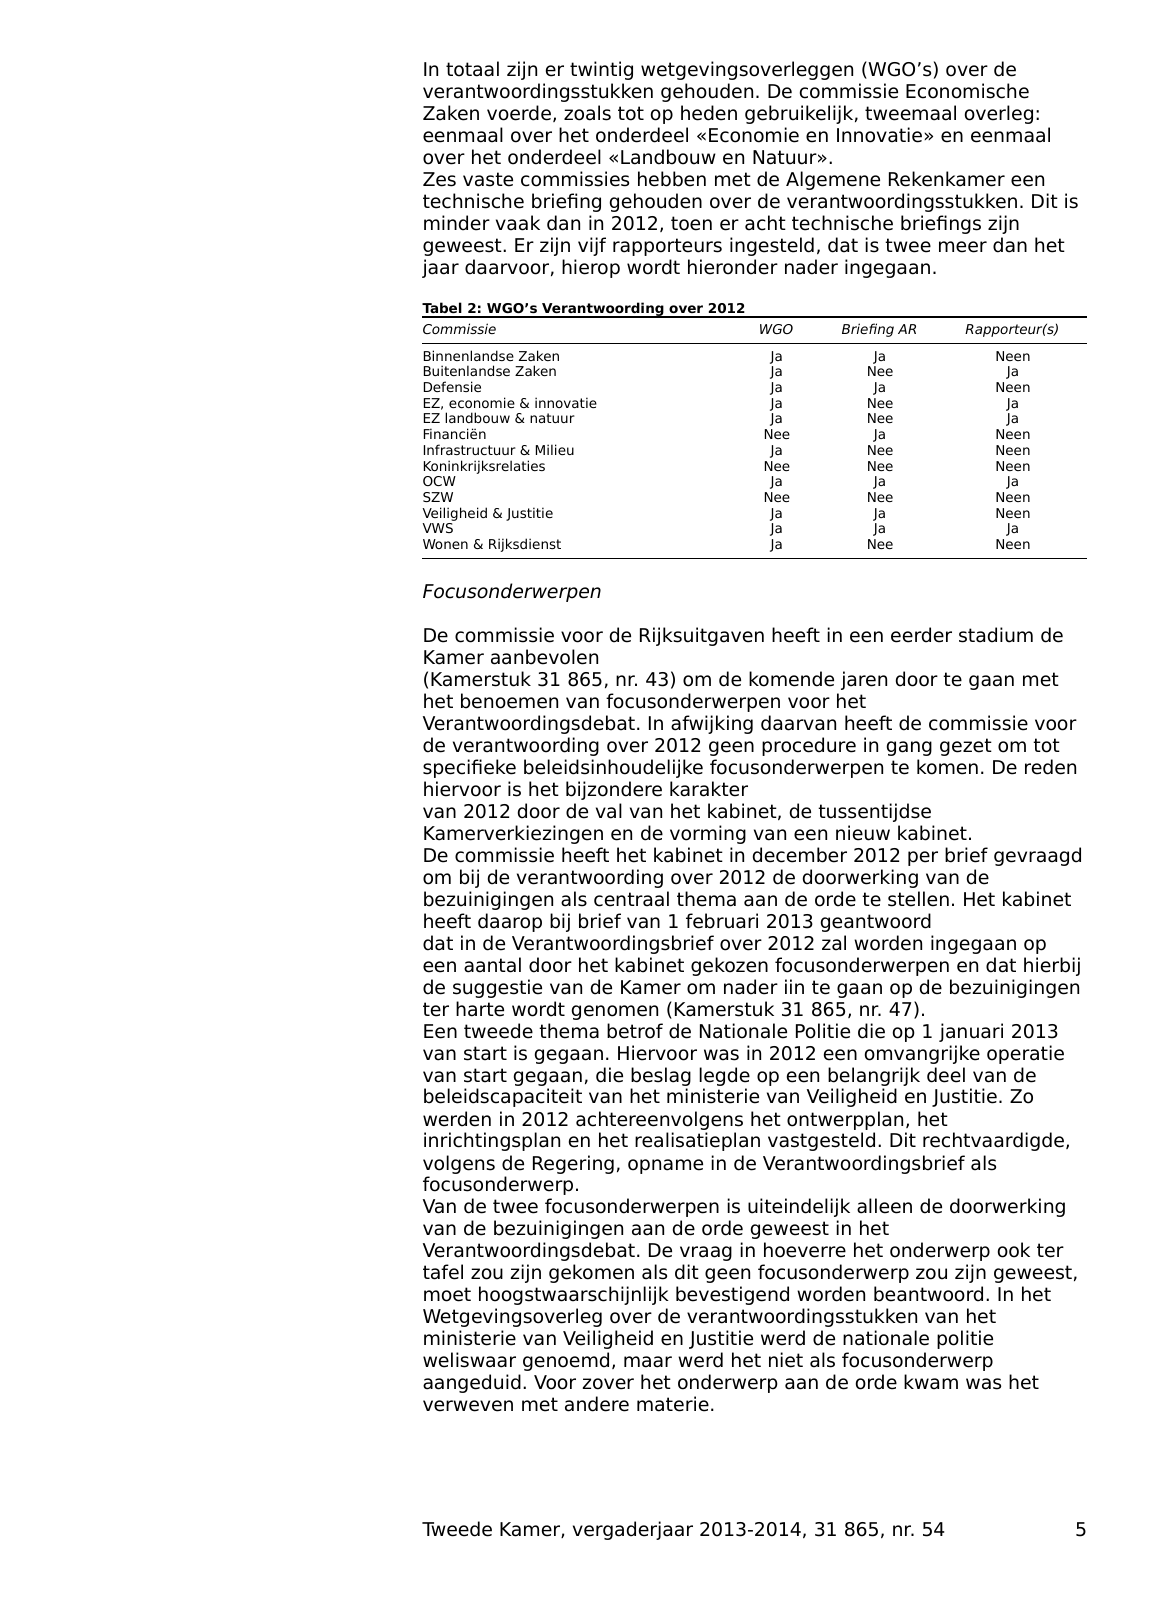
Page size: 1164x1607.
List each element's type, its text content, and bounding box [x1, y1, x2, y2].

table_cell Ja [939, 411, 1087, 427]
table_cell Nee [821, 411, 939, 427]
table_cell Ja [732, 443, 821, 458]
table_cell SZW [422, 490, 732, 506]
table_cell Buitenlandse Zaken [422, 364, 732, 380]
table_cell Neen [939, 490, 1087, 506]
table_cell Neen [939, 443, 1087, 458]
table_cell Defensie [422, 380, 732, 396]
table_cell Nee [732, 490, 821, 506]
table_cell OCW [422, 474, 732, 490]
table_cell Ja [939, 521, 1087, 537]
table_cell Briefing AR [821, 318, 939, 343]
table_cell Ja [821, 427, 939, 443]
table_cell EZ landbouw & natuur [422, 411, 732, 427]
text (Kamerstuk 31 865, nr. 43) om de komende jaren door te gaan met het benoemen van focusonderwerpen voor het Verantwoordingsdebat. In afwijking daarvan heeft de commissie voor de verantwoording over 2012 geen procedure in gang gezet om tot specifieke beleidsinhoudelijke focusonderwerpen te komen. De reden hiervoor is het bijzondere karakter [422, 669, 1087, 801]
table_cell Nee [821, 443, 939, 458]
table_cell Nee [821, 537, 939, 557]
table_cell Infrastructuur & Milieu [422, 443, 732, 458]
text Een tweede thema betrof de Nationale Politie die op 1 januari 2013 van start is gegaan. Hiervoor was in 2012 een omvangrijke operatie van start gegaan, die beslag legde op een belangrijk deel van de beleidscapaciteit van het ministerie van Veiligheid en Justitie. Zo werden in 2012 achtereenvolgens het ontwerpplan, het inrichtingsplan en het realisatieplan vastgesteld. Dit rechtvaardigde, volgens de Regering, opname in de Verantwoordingsbrief als focusonderwerp. [422, 1021, 1087, 1196]
text van 2012 door de val van het kabinet, de tussentijdse Kamerverkiezingen en de vorming van een nieuw kabinet. [422, 801, 1087, 845]
table_cell Ja [732, 506, 821, 521]
table_cell Neen [939, 459, 1087, 474]
table_cell EZ, economie & innovatie [422, 396, 732, 411]
text Zes vaste commissies hebben met de Algemene Rekenkamer een technische briefing gehouden over de verantwoordingsstukken. Dit is minder vaak dan in 2012, toen er acht technische briefings zijn geweest. Er zijn vijf rapporteurs ingesteld, dat is twee meer dan het jaar daarvoor, hierop wordt hieronder nader ingegaan. [422, 169, 1087, 279]
table_cell Neen [939, 380, 1087, 396]
table_cell Ja [821, 474, 939, 490]
table_header Tabel 2: WGO’s Verantwoording over 2012 [422, 301, 1087, 316]
table_cell Nee [821, 459, 939, 474]
table_cell Nee [732, 427, 821, 443]
table_cell Rapporteur(s) [939, 318, 1087, 343]
table_cell Ja [821, 506, 939, 521]
table_cell Ja [732, 344, 821, 364]
text In totaal zijn er twintig wetgevingsoverleggen (WGO’s) over de verantwoordingsstukken gehouden. De commissie Economische Zaken voerde, zoals tot op heden gebruikelijk, tweemaal overleg: eenmaal over het onderdeel «Economie en Innovatie» en eenmaal over het onderdeel «Landbouw en Natuur». [422, 59, 1087, 169]
text Van de twee focusonderwerpen is uiteindelijk alleen de doorwerking van de bezuinigingen aan de orde geweest in het Verantwoordingsdebat. De vraag in hoeverre het onderwerp ook ter tafel zou zijn gekomen als dit geen focusonderwerp zou zijn geweest, moet hoogstwaarschijnlijk bevestigend worden beantwoord. In het Wetgevingsoverleg over de verantwoordingsstukken van het ministerie van Veiligheid en Justitie werd de nationale politie weliswaar genoemd, maar werd het niet als focusonderwerp aangeduid. Voor zover het onderwerp aan de orde kwam was het verweven met andere materie. [422, 1196, 1087, 1416]
table_cell Nee [821, 490, 939, 506]
table_cell Financiën [422, 427, 732, 443]
table_cell Nee [821, 364, 939, 380]
text De commissie heeft het kabinet in december 2012 per brief gevraagd om bij de verantwoording over 2012 de doorwerking van de bezuinigingen als centraal thema aan de orde te stellen. Het kabinet heeft daarop bij brief van 1 februari 2013 geantwoord [422, 845, 1087, 933]
text De commissie voor de Rijksuitgaven heeft in een eerder stadium de Kamer aanbevolen [422, 625, 1087, 669]
table_cell Koninkrijksrelaties [422, 459, 732, 474]
table_cell Ja [732, 474, 821, 490]
table_cell Neen [939, 427, 1087, 443]
table_cell Ja [732, 364, 821, 380]
table_cell Ja [939, 474, 1087, 490]
table_cell Veiligheid & Justitie [422, 506, 732, 521]
table_cell Ja [939, 364, 1087, 380]
table_cell Commissie [422, 318, 732, 343]
table_cell Ja [732, 537, 821, 557]
table_cell Wonen & Rijksdienst [422, 537, 732, 557]
table_cell Ja [939, 396, 1087, 411]
table_cell Ja [732, 396, 821, 411]
table_cell Ja [732, 380, 821, 396]
table_cell Nee [732, 459, 821, 474]
table_cell Ja [732, 521, 821, 537]
table_cell Ja [821, 521, 939, 537]
subtitle Focusonderwerpen [422, 581, 1087, 603]
table_cell Ja [821, 344, 939, 364]
table_cell Nee [821, 396, 939, 411]
table_cell Neen [939, 344, 1087, 364]
table_cell Ja [821, 380, 939, 396]
table_cell Neen [939, 506, 1087, 521]
table_cell Binnenlandse Zaken [422, 344, 732, 364]
table_cell VWS [422, 521, 732, 537]
table_cell WGO [732, 318, 821, 343]
table_cell Neen [939, 537, 1087, 557]
table_cell Ja [732, 411, 821, 427]
text dat in de Verantwoordingsbrief over 2012 zal worden ingegaan op een aantal door het kabinet gekozen focusonderwerpen en dat hierbij de suggestie van de Kamer om nader iin te gaan op de bezuinigingen ter harte wordt genomen (Kamerstuk 31 865, nr. 47). [422, 933, 1087, 1021]
